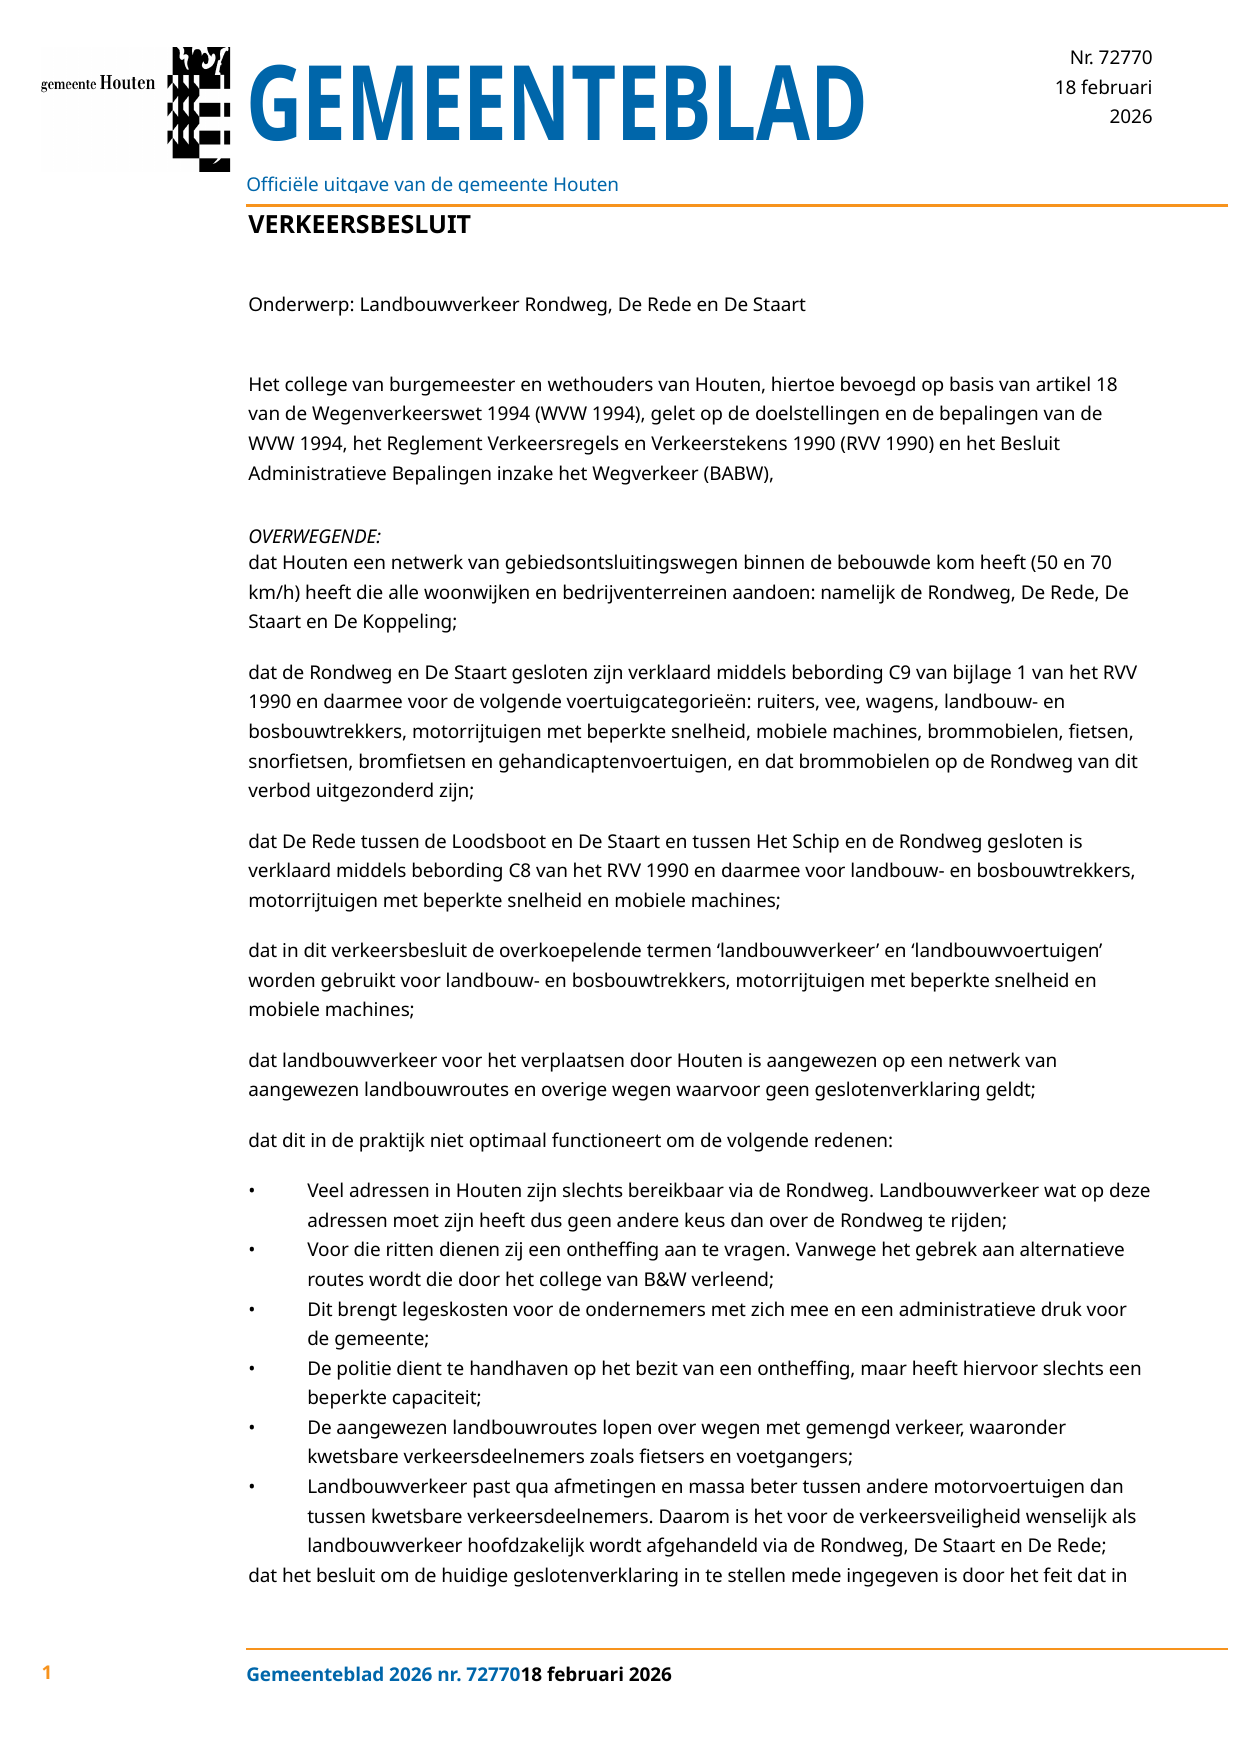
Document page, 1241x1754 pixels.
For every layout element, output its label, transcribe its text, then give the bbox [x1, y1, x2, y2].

text dat dit in de praktijk niet optimaal functioneert om de volgende redenen: [248, 1127, 1152, 1153]
list De politie dient te handhaven op het bezit van een ontheffing, maar heeft hiervoor slechts een beperkte capaciteit; [248, 1355, 1152, 1410]
list De aangewezen landbouwroutes lopen over wegen met gemengd verkeer, waaronder kwetsbare verkeersdeelnemers zoals fietsers en voetgangers; [248, 1414, 1152, 1469]
text dat landbouwverkeer voor het verplaatsen door Houten is aangewezen op een netwerk van aangewezen landbouwroutes en overige wegen waarvoor geen geslotenverklaring geldt; [248, 1047, 1152, 1102]
list Voor die ritten dienen zij een ontheffing aan te vragen. Vanwege het gebrek aan alternatieve routes wordt die door het college van B&W verleend; [248, 1237, 1152, 1292]
text VERKEERSBESLUIT [248, 207, 1152, 241]
text dat het besluit om de huidige geslotenverklaring in te stellen mede ingegeven is door het feit dat in [248, 1562, 1152, 1588]
picture [41, 47, 231, 172]
text dat in dit verkeersbesluit de overkoepelende termen ‘landbouwverkeer’ en ‘landbouwvoertuigen’ worden gebruikt voor landbouw- en bosbouwtrekkers, motorrijtuigen met beperkte snelheid en mobiele machines; [248, 937, 1152, 1022]
list Dit brengt legeskosten voor de ondernemers met zich mee en een administratieve druk voor de gemeente; [248, 1296, 1152, 1351]
text Het college van burgemeester en wethouders van Houten, hiertoe bevoegd op basis van artikel 18 van de Wegenverkeerswet 1994 (WVW 1994), gelet op de doelstellingen en de bepalingen van de WVW 1994, het Reglement Verkeersregels en Verkeerstekens 1990 (RVV 1990) en het Besluit Administratieve Bepalingen inzake het Wegverkeer (BABW), [248, 371, 1152, 486]
list Landbouwverkeer past qua afmetingen en massa beter tussen andere motorvoertuigen dan tussen kwetsbare verkeersdeelnemers. Daarom is het voor de verkeersveiligheid wenselijk als landbouwverkeer hoofdzakelijk wordt afgehandeld via de Rondweg, De Staart en De Rede; [248, 1473, 1152, 1558]
text dat de Rondweg en De Staart gesloten zijn verklaard middels bebording C9 van bijlage 1 van het RVV 1990 en daarmee voor de volgende voertuigcategorieën: ruiters, vee, wagens, landbouw- en bosbouwtrekkers, motorrijtuigen met beperkte snelheid, mobiele machines, brommobielen, fietsen, snorfietsen, bromfietsen en gehandicaptenvoertuigen, en dat brommobielen op de Rondweg van dit verbod uitgezonderd zijn; [248, 659, 1152, 803]
text dat De Rede tussen de Loodsboot en De Staart en tussen Het Schip en de Rondweg gesloten is verklaard middels bebording C8 van het RVV 1990 en daarmee voor landbouw- en bosbouwtrekkers, motorrijtuigen met beperkte snelheid en mobiele machines; [248, 828, 1152, 913]
text Onderwerp: Landbouwverkeer Rondweg, De Rede en De Staart [248, 291, 1152, 317]
list Veel adressen in Houten zijn slechts bereikbaar via de Rondweg. Landbouwverkeer wat op deze adressen moet zijn heeft dus geen andere keus dan over de Rondweg te rijden; [248, 1177, 1152, 1233]
text dat Houten een netwerk van gebiedsontsluitingswegen binnen de bebouwde kom heeft (50 en 70 km/h) heeft die alle woonwijken en bedrijventerreinen aandoen: namelijk de Rondweg, De Rede, De Staart en De Koppeling; [248, 549, 1152, 634]
text OVERWEGENDE: [248, 524, 1152, 549]
